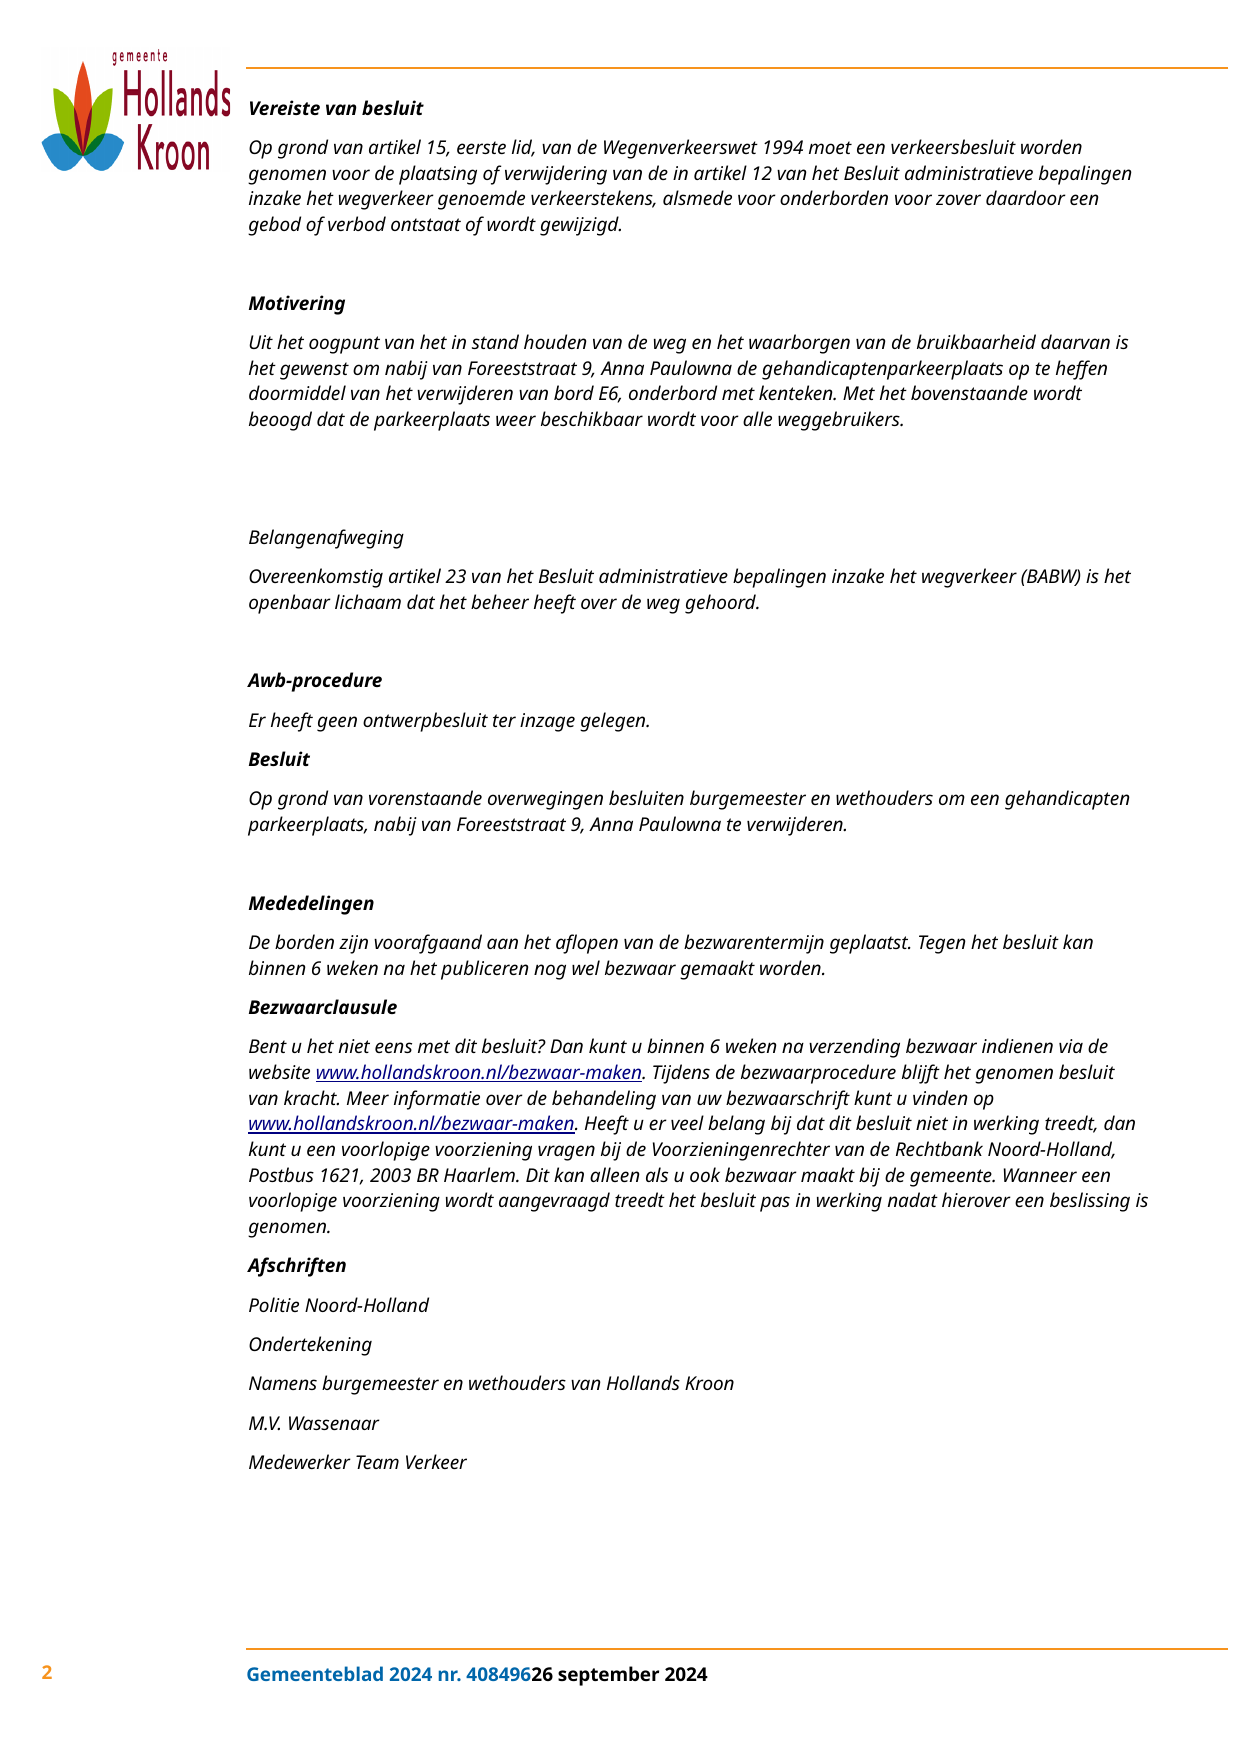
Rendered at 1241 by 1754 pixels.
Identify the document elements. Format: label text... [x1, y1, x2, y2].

text Belangenafweging [248, 524, 1152, 550]
text Op grond van artikel 15, eerste lid, van de Wegenverkeerswet 1994 moet een verkeersbesluit worden genomen voor de plaatsing of verwijdering van de in artikel 12 van het Besluit administratieve bepalingen inzake het wegverkeer genoemde verkeerstekens, alsmede voor onderborden voor zover daardoor een gebod of verbod ontstaat of wordt gewijzigd. [248, 134, 1152, 237]
text Namens burgemeester en wethouders van Hollands Kroon [248, 1370, 1152, 1396]
text Afschriften [248, 1253, 1152, 1278]
text Ondertekening [248, 1331, 1152, 1357]
text Politie Noord-Holland [248, 1292, 1152, 1318]
text Medewerker Team Verkeer [248, 1449, 1152, 1475]
picture [41, 47, 231, 172]
text Uit het oogpunt van het in stand houden van de weg en het waarborgen van de bruikbaarheid daarvan is het gewenst om nabij van Foreeststraat 9, Anna Paulowna de gehandicaptenparkeerplaats op te heffen doormiddel van het verwijderen van bord E6, onderbord met kenteken. Met het bovenstaande wordt beoogd dat de parkeerplaats weer beschikbaar wordt voor alle weggebruikers. [248, 329, 1152, 432]
text Vereiste van besluit [248, 95, 1152, 121]
text Besluit [248, 746, 1152, 772]
text Op grond van vorenstaande overwegingen besluiten burgemeester en wethouders om een gehandicapten parkeerplaats, nabij van Foreeststraat 9, Anna Paulowna te verwijderen. [248, 785, 1152, 837]
text Awb-procedure [248, 668, 1152, 693]
text Overeenkomstig artikel 23 van het Besluit administratieve bepalingen inzake het wegverkeer (BABW) is het openbaar lichaam dat het beheer heeft over de weg gehoord. [248, 563, 1152, 615]
text Er heeft geen ontwerpbesluit ter inzage gelegen. [248, 707, 1152, 733]
text De borden zijn voorafgaand aan het aflopen van de bezwarentermijn geplaatst. Tegen het besluit kan binnen 6 weken na het publiceren nog wel bezwaar gemaakt worden. [248, 929, 1152, 980]
text Bent u het niet eens met dit besluit? Dan kunt u binnen 6 weken na verzending bezwaar indienen via de website www.hollandskroon.nl/bezwaar-maken. Tijdens de bezwaarprocedure blijft het genomen besluit van kracht. Meer informatie over de behandeling van uw bezwaarschrift kunt u vinden op www.hollandskroon.nl/bezwaar-maken. Heeft u er veel belang bij dat dit besluit niet in werking treedt, dan kunt u een voorlopige voorziening vragen bij de Voorzieningenrechter van de Rechtbank Noord-Holland, Postbus 1621, 2003 BR Haarlem. Dit kan alleen als u ook bezwaar maakt bij de gemeente. Wanneer een voorlopige voorziening wordt aangevraagd treedt het besluit pas in werking nadat hierover een beslissing is genomen. [248, 1033, 1152, 1239]
text M.V. Wassenaar [248, 1410, 1152, 1435]
text Motivering [248, 290, 1152, 316]
text Mededelingen [248, 890, 1152, 915]
text Bezwaarclausule [248, 994, 1152, 1020]
